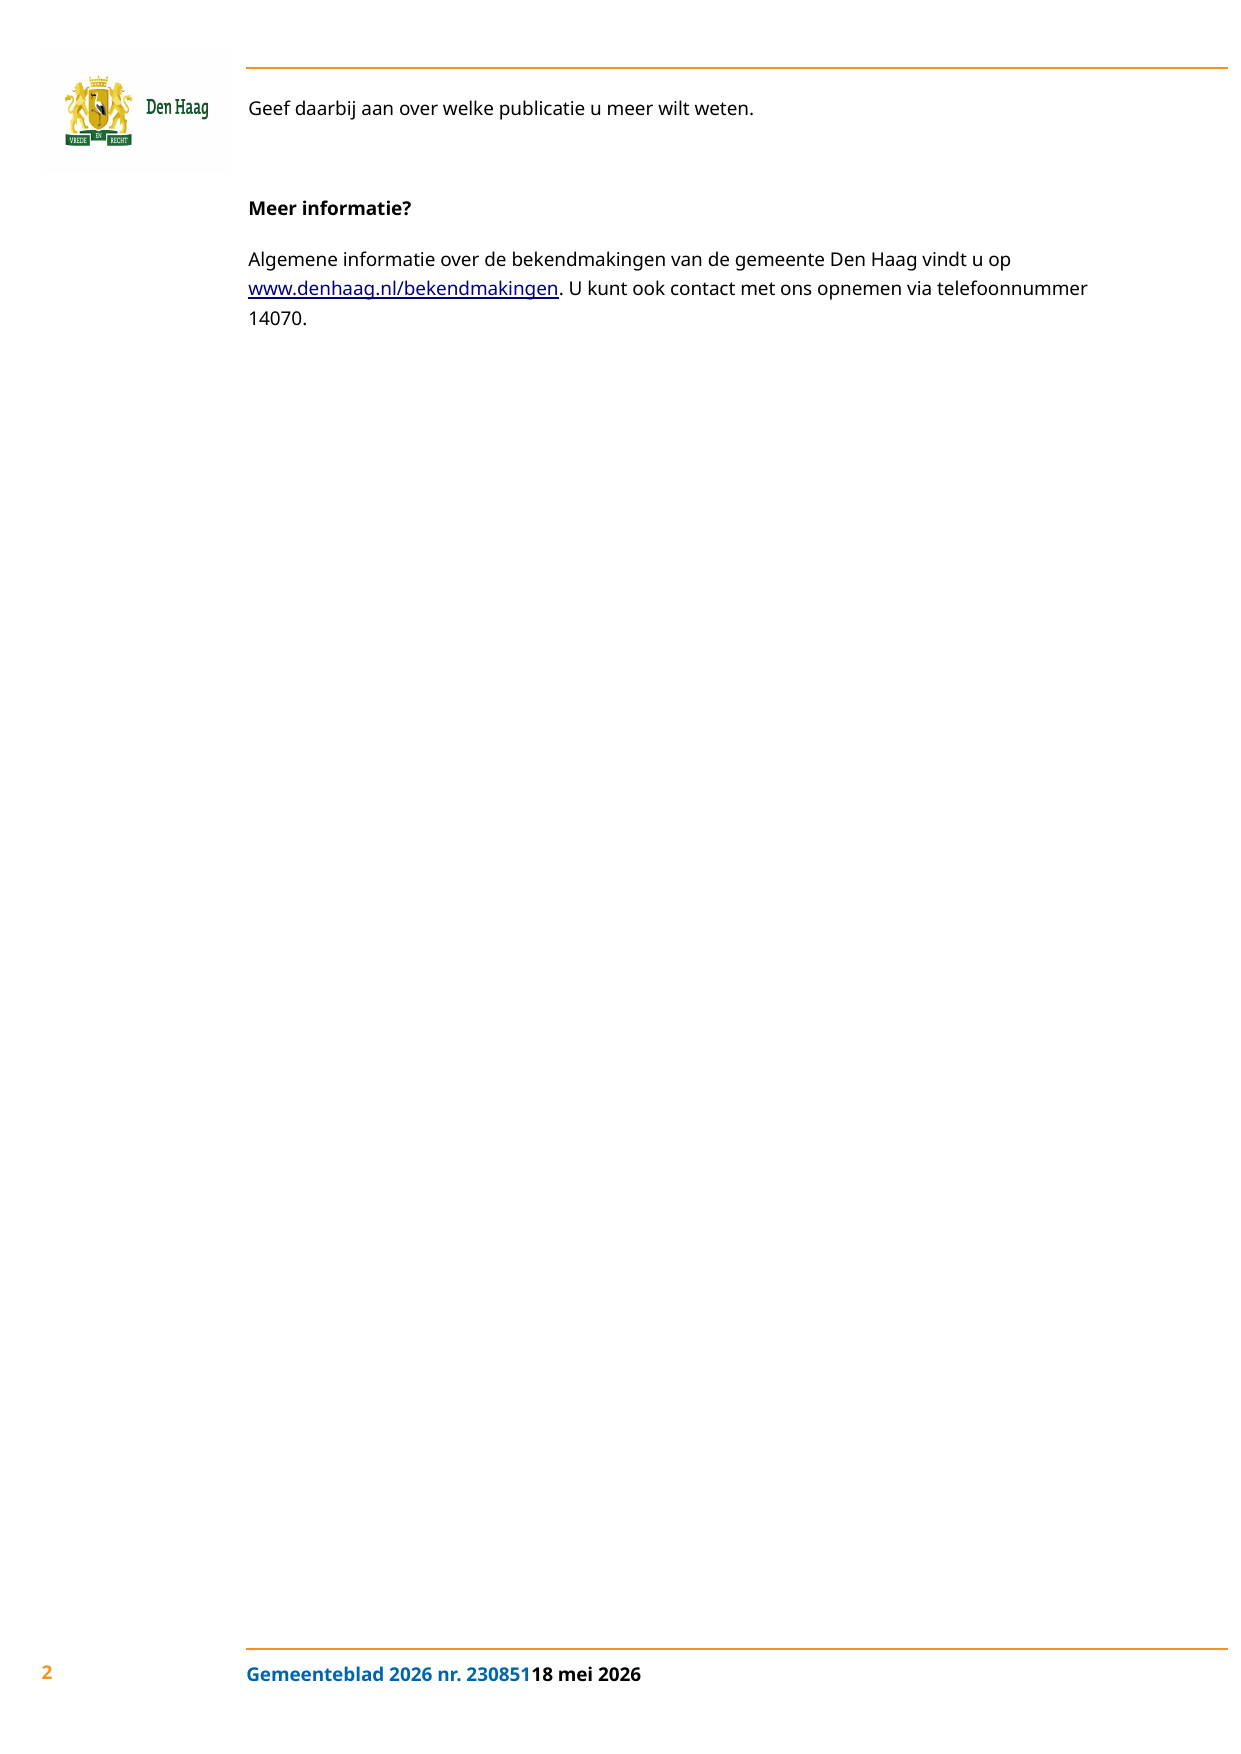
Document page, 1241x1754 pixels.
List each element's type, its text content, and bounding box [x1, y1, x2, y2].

text Geef daarbij aan over welke publicatie u meer wilt weten. [248, 95, 1152, 121]
picture [41, 47, 231, 172]
text Algemene informatie over de bekendmakingen van de gemeente Den Haag vindt u op www.denhaag.nl/bekendmakingen. U kunt ook contact met ons opnemen via telefoonnummer 14070. [248, 246, 1152, 331]
text Meer informatie? [248, 196, 1152, 221]
